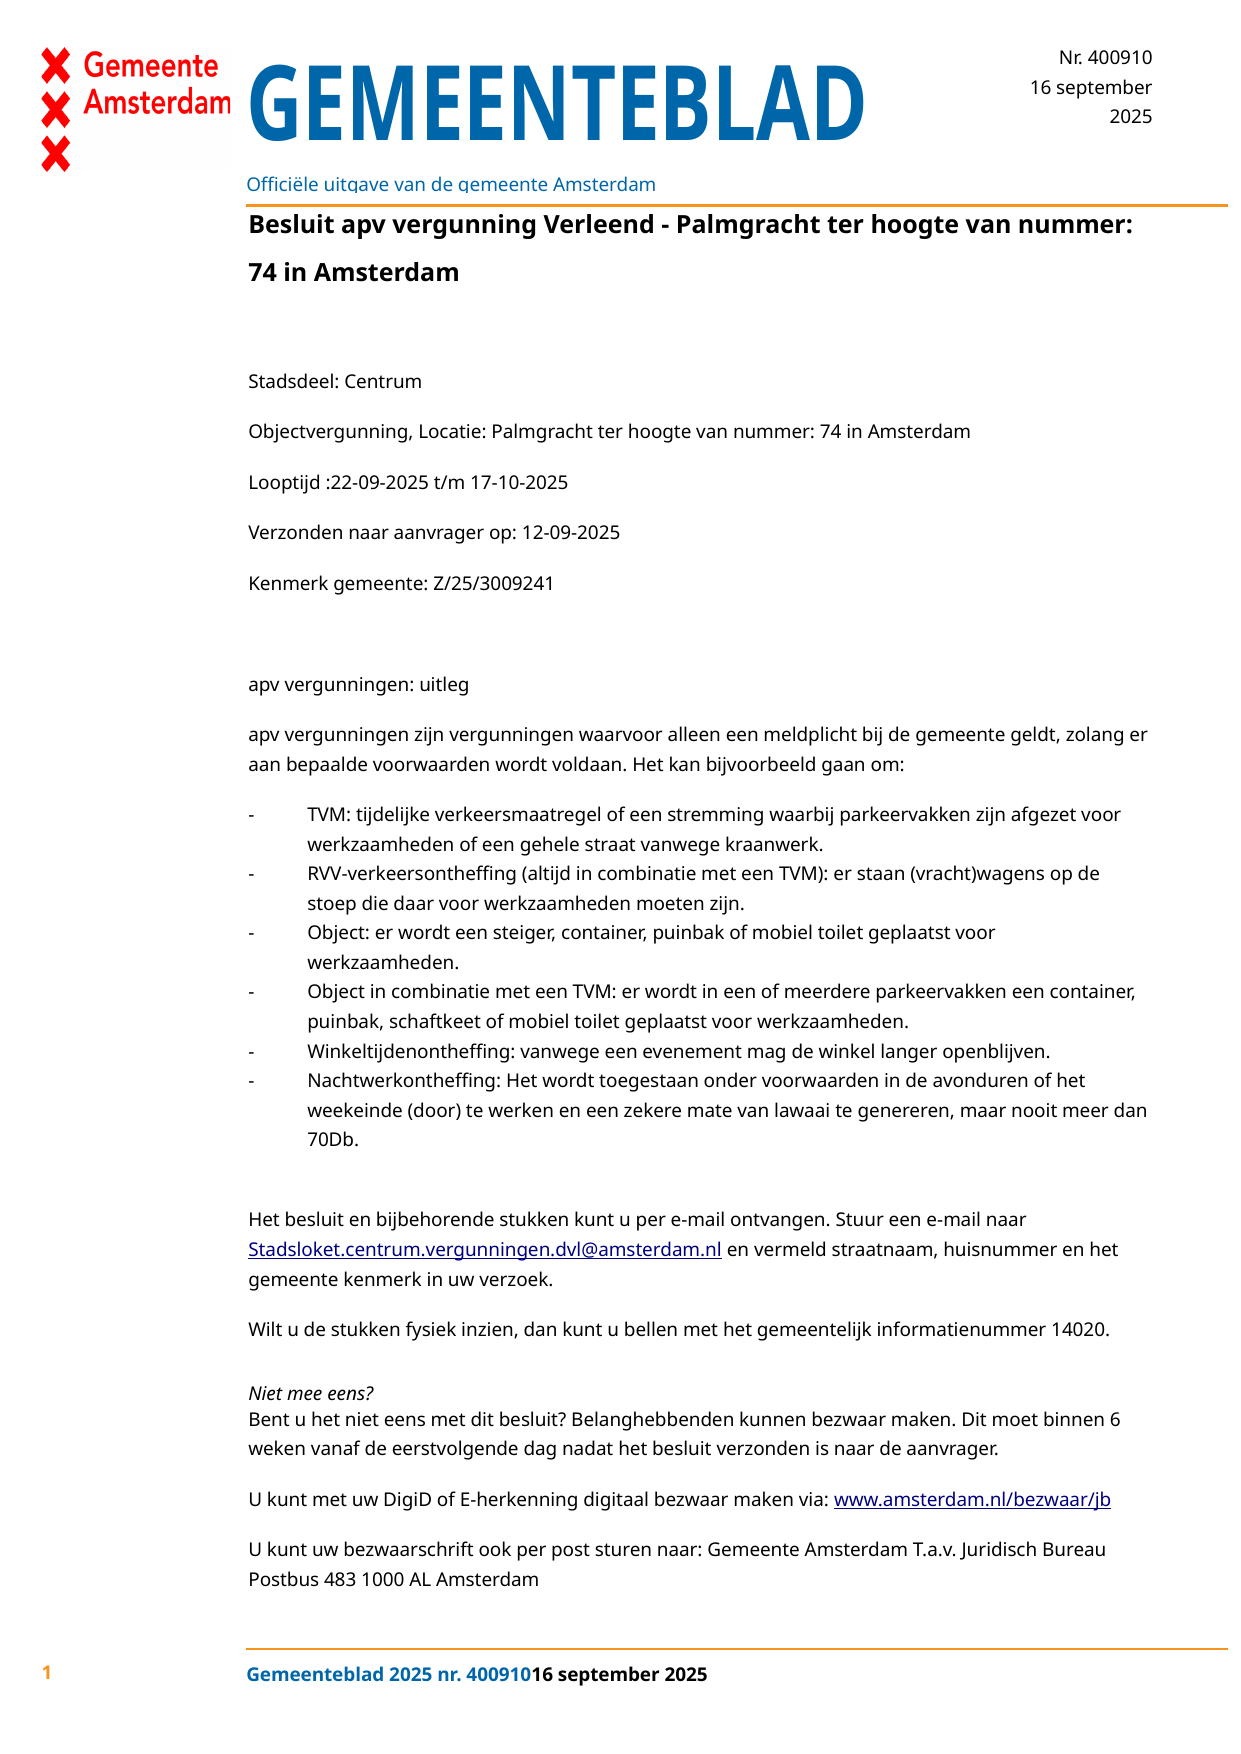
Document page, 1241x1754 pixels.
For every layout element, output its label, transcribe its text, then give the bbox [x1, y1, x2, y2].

list RVV-verkeersontheffing (altijd in combinatie met een TVM): er staan (vracht)wagens op de stoep die daar voor werkzaamheden moeten zijn. [248, 860, 1152, 916]
text Verzonden naar aanvrager op: 12-09-2025 [248, 519, 1152, 545]
text U kunt uw bezwaarschrift ook per post sturen naar: Gemeente Amsterdam T.a.v. Juridisch Bureau Postbus 483 1000 AL Amsterdam [248, 1536, 1152, 1592]
list Nachtwerkontheffing: Het wordt toegestaan onder voorwaarden in de avonduren of het weekeinde (door) te werken en een zekere mate van lawaai te genereren, maar nooit meer dan 70Db. [248, 1067, 1152, 1152]
text Niet mee eens? [248, 1380, 1152, 1406]
picture [41, 47, 231, 172]
list Winkeltijdenontheffing: vanwege een evenement mag de winkel langer openblijven. [248, 1038, 1152, 1064]
text Stadsdeel: Centrum [248, 368, 1152, 394]
text Kenmerk gemeente: Z/25/3009241 [248, 570, 1152, 596]
text Looptijd :22-09-2025 t/m 17-10-2025 [248, 469, 1152, 495]
text Objectvergunning, Locatie: Palmgracht ter hoogte van nummer: 74 in Amsterdam [248, 419, 1152, 444]
text Bent u het niet eens met dit besluit? Belanghebbenden kunnen bezwaar maken. Dit moet binnen 6 weken vanaf de eerstvolgende dag nadat het besluit verzonden is naar de aanvrager. [248, 1406, 1152, 1461]
text apv vergunningen: uitleg [248, 671, 1152, 697]
text Het besluit en bijbehorende stukken kunt u per e-mail ontvangen. Stuur een e-mail naar Stadsloket.centrum.vergunningen.dvl@amsterdam.nl en vermeld straatnaam, huisnummer en het gemeente kenmerk in uw verzoek. [248, 1207, 1152, 1292]
text Besluit apv vergunning Verleend - Palmgracht ter hoogte van nummer: 74 in Amsterdam [248, 207, 1152, 288]
list Object in combinatie met een TVM: er wordt in een of meerdere parkeervakken een container, puinbak, schaftkeet of mobiel toilet geplaatst voor werkzaamheden. [248, 979, 1152, 1034]
text Wilt u de stukken fysiek inzien, dan kunt u bellen met het gemeentelijk informatienummer 14020. [248, 1316, 1152, 1342]
text U kunt met uw DigiD of E-herkenning digitaal bezwaar maken via: www.amsterdam.nl/bezwaar/jb [248, 1486, 1152, 1512]
text apv vergunningen zijn vergunningen waarvoor alleen een meldplicht bij de gemeente geldt, zolang er aan bepaalde voorwaarden wordt voldaan. Het kan bijvoorbeeld gaan om: [248, 721, 1152, 777]
list Object: er wordt een steiger, container, puinbak of mobiel toilet geplaatst voor werkzaamheden. [248, 919, 1152, 975]
list TVM: tijdelijke verkeersmaatregel of een stremming waarbij parkeervakken zijn afgezet voor werkzaamheden of een gehele straat vanwege kraanwerk. [248, 801, 1152, 857]
